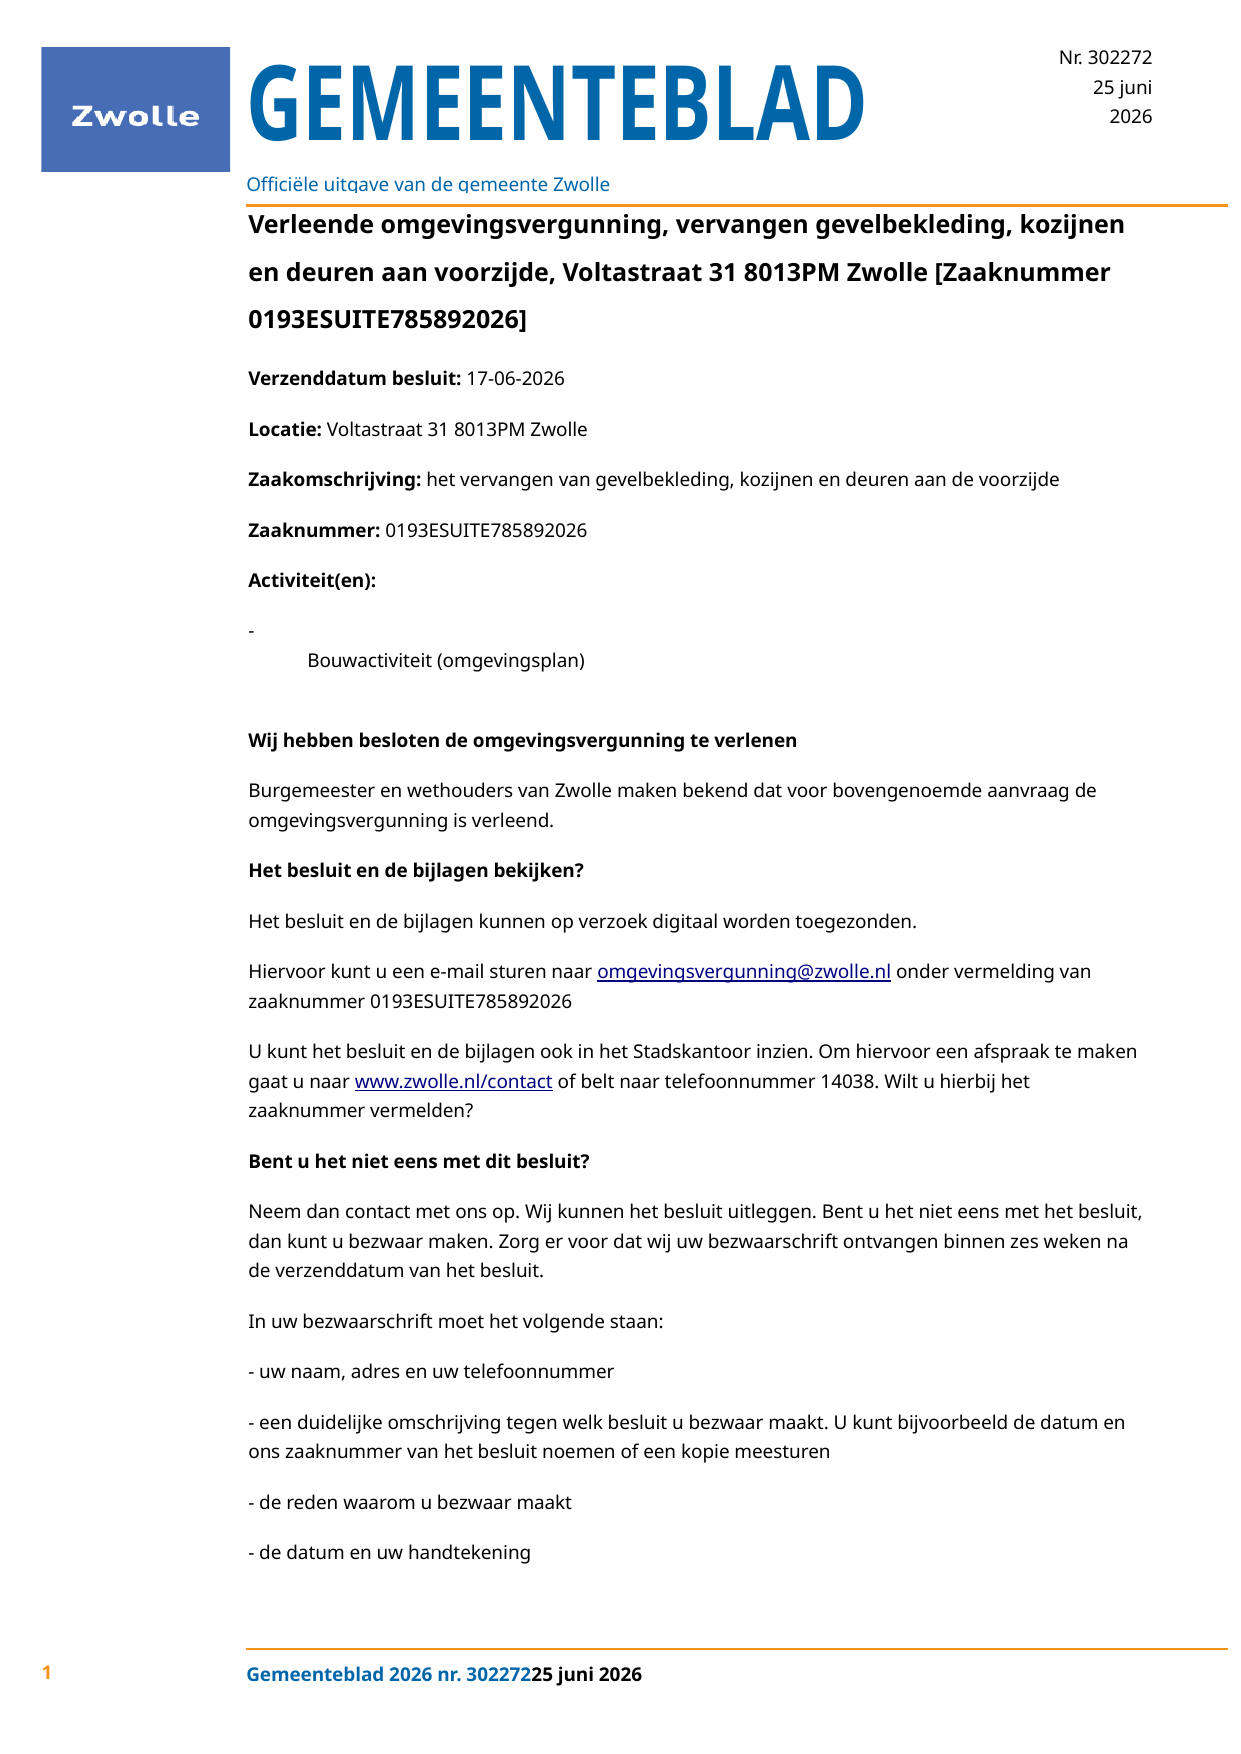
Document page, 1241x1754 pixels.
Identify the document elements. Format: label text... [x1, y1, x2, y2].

list Bouwactiviteit (omgevingsplan) [248, 647, 1152, 673]
text Verzenddatum besluit: 17-06-2026 [248, 366, 1152, 391]
text Activiteit(en): [248, 567, 1152, 593]
text - de reden waarom u bezwaar maakt [248, 1489, 1152, 1514]
text Verleende omgevingsvergunning, vervangen gevelbekleding, kozijnen en deuren aan voorzijde, Voltastraat 31 8013PM Zwolle [Zaaknummer 0193ESUITE785892026] [248, 207, 1152, 336]
text Locatie: Voltastraat 31 8013PM Zwolle [248, 416, 1152, 442]
picture [41, 47, 231, 172]
text Het besluit en de bijlagen kunnen op verzoek digitaal worden toegezonden. [248, 908, 1152, 934]
text Zaakomschrijving: het vervangen van gevelbekleding, kozijnen en deuren aan de voorzijde [248, 466, 1152, 492]
text Neem dan contact met ons op. Wij kunnen het besluit uitleggen. Bent u het niet eens met het besluit, dan kunt u bezwaar maken. Zorg er voor dat wij uw bezwaarschrift ontvangen binnen zes weken na de verzenddatum van het besluit. [248, 1198, 1152, 1283]
text - een duidelijke omschrijving tegen welk besluit u bezwaar maakt. U kunt bijvoorbeeld de datum en ons zaaknummer van het besluit noemen of een kopie meesturen [248, 1409, 1152, 1464]
text U kunt het besluit en de bijlagen ook in het Stadskantoor inzien. Om hiervoor een afspraak te maken gaat u naar www.zwolle.nl/contact of belt naar telefoonnummer 14038. Wilt u hierbij het zaaknummer vermelden? [248, 1038, 1152, 1123]
text Burgemeester en wethouders van Zwolle maken bekend dat voor bovengenoemde aanvraag de omgevingsvergunning is verleend. [248, 778, 1152, 833]
text Bent u het niet eens met dit besluit? [248, 1148, 1152, 1174]
text - uw naam, adres en uw telefoonnummer [248, 1358, 1152, 1384]
text Zaaknummer: 0193ESUITE785892026 [248, 517, 1152, 542]
text Het besluit en de bijlagen bekijken? [248, 858, 1152, 883]
text In uw bezwaarschrift moet het volgende staan: [248, 1308, 1152, 1334]
text Hiervoor kunt u een e-mail sturen naar omgevingsvergunning@zwolle.nl onder vermelding van zaaknummer 0193ESUITE785892026 [248, 958, 1152, 1014]
text - de datum en uw handtekening [248, 1539, 1152, 1565]
text Wij hebben besloten de omgevingsvergunning te verlenen [248, 727, 1152, 753]
